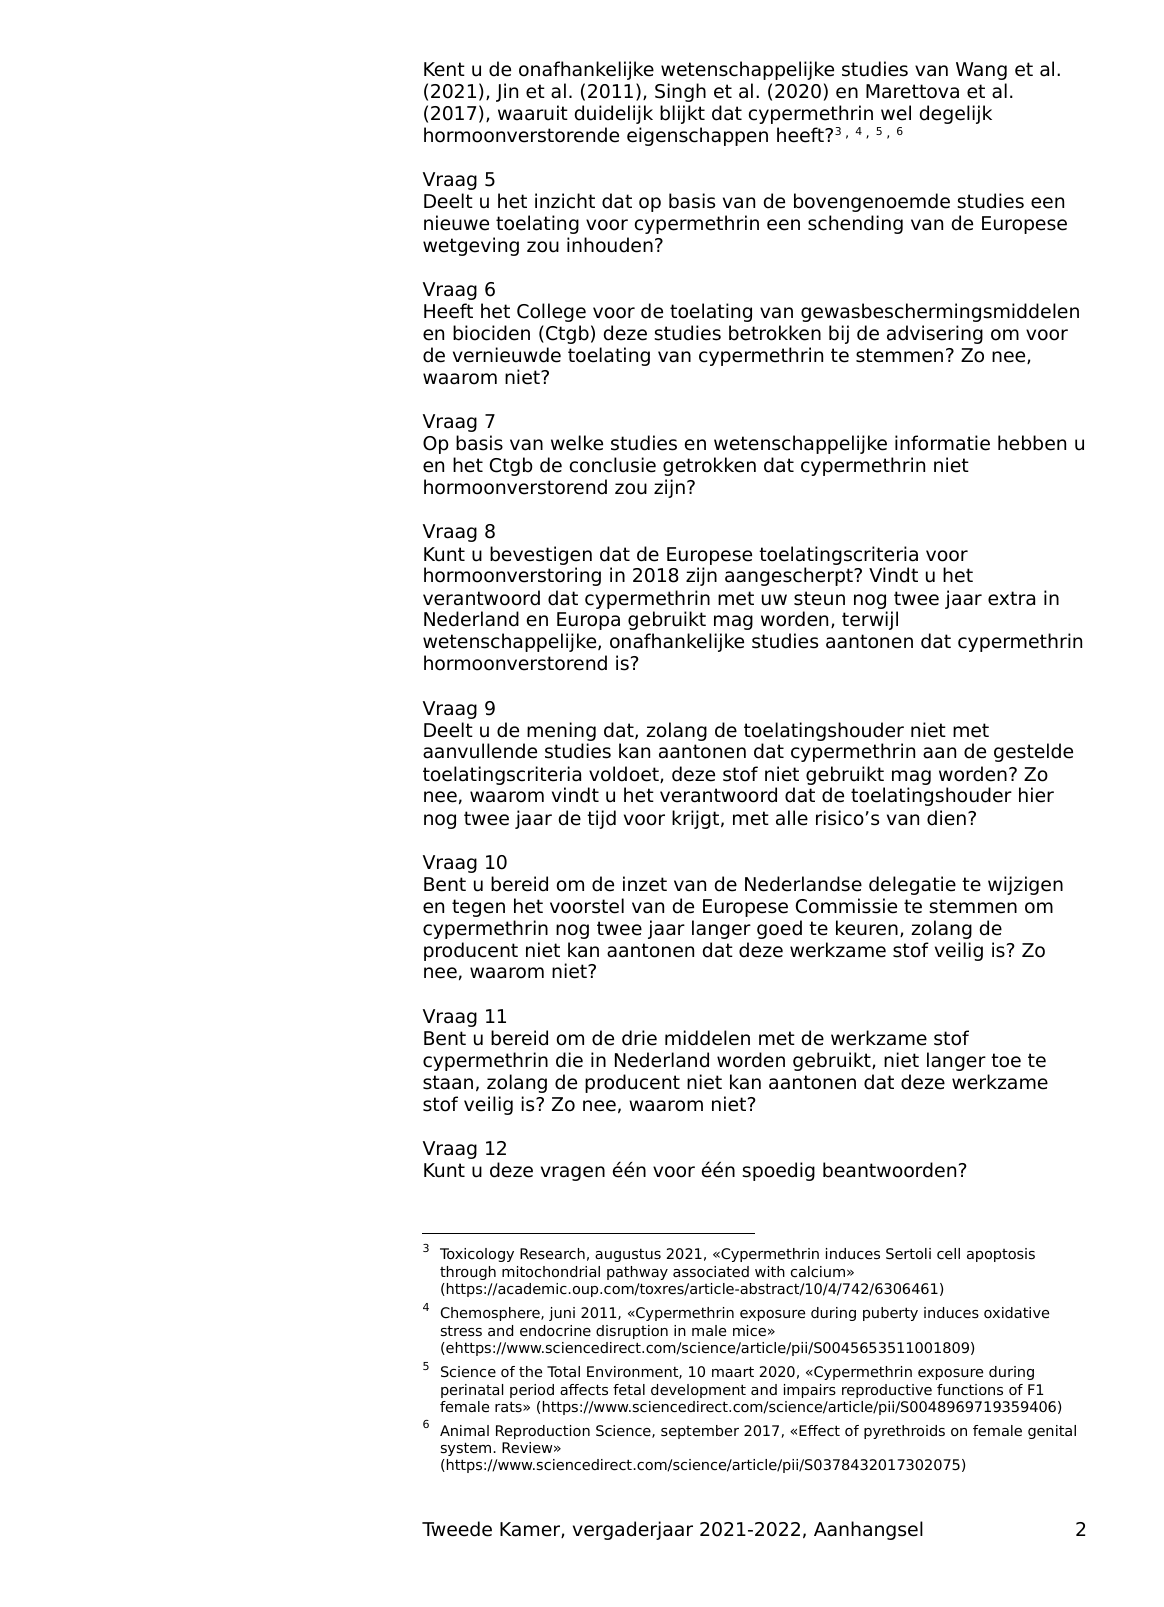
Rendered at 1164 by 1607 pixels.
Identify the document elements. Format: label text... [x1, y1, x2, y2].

text Op basis van welke studies en wetenschappelijke informatie hebben u en het Ctgb de conclusie getrokken dat cypermethrin niet hormoonverstorend zou zijn? [422, 433, 1087, 499]
text Bent u bereid om de drie middelen met de werkzame stof cypermethrin die in Nederland worden gebruikt, niet langer toe te staan, zolang de producent niet kan aantonen dat deze werkzame stof veilig is? Zo nee, waarom niet? [422, 1028, 1087, 1116]
text Chemosphere, juni 2011, «Cypermethrin exposure during puberty induces oxidative stress and endocrine disruption in male mice» (ehttps://www.sciencedirect.com/science/article/pii/S0045653511001809) [422, 1301, 1087, 1357]
text Vraag 10 [422, 852, 1087, 873]
text Vraag 7 [422, 411, 1087, 433]
text Vraag 6 [422, 279, 1087, 301]
text Deelt u de mening dat, zolang de toelatingshouder niet met aanvullende studies kan aantonen dat cypermethrin aan de gestelde toelatingscriteria voldoet, deze stof niet gebruikt mag worden? Zo nee, waarom vindt u het verantwoord dat de toelatingshouder hier nog twee jaar de tijd voor krijgt, met alle risico’s van dien? [422, 719, 1087, 829]
text Vraag 11 [422, 1006, 1087, 1028]
text Deelt u het inzicht dat op basis van de bovengenoemde studies een nieuwe toelating voor cypermethrin een schending van de Europese wetgeving zou inhouden? [422, 191, 1087, 257]
text Science of the Total Environment, 10 maart 2020, «Cypermethrin exposure during perinatal period affects fetal development and impairs reproductive functions of F1 female rats» (https://www.sciencedirect.com/science/article/pii/S0048969719359406) [422, 1360, 1087, 1416]
text Toxicology Research, augustus 2021, «Cypermethrin induces Sertoli cell apoptosis through mitochondrial pathway associated with calcium» (https://academic.oup.com/toxres/article-abstract/10/4/742/6306461) [422, 1242, 1087, 1298]
text Animal Reproduction Science, september 2017, «Effect of pyrethroids on female genital system. Review» (https://www.sciencedirect.com/science/article/pii/S0378432017302075) [422, 1418, 1087, 1474]
text Kunt u deze vragen één voor één spoedig beantwoorden? [422, 1160, 1087, 1182]
text Heeft het College voor de toelating van gewasbeschermingsmiddelen en biociden (Ctgb) deze studies betrokken bij de advisering om voor de vernieuwde toelating van cypermethrin te stemmen? Zo nee, waarom niet? [422, 301, 1087, 389]
text Kent u de onafhankelijke wetenschappelijke studies van Wang et al. (2021), Jin et al. (2011), Singh et al. (2020) en Marettova et al. (2017), waaruit duidelijk blijkt dat cypermethrin wel degelijk hormoonverstorende eigenschappen heeft?, , , [422, 59, 1087, 147]
text Vraag 9 [422, 697, 1087, 719]
text Bent u bereid om de inzet van de Nederlandse delegatie te wijzigen en tegen het voorstel van de Europese Commissie te stemmen om cypermethrin nog twee jaar langer goed te keuren, zolang de producent niet kan aantonen dat deze werkzame stof veilig is? Zo nee, waarom niet? [422, 873, 1087, 983]
text Vraag 8 [422, 521, 1087, 543]
text Kunt u bevestigen dat de Europese toelatingscriteria voor hormoonverstoring in 2018 zijn aangescherpt? Vindt u het verantwoord dat cypermethrin met uw steun nog twee jaar extra in Nederland en Europa gebruikt mag worden, terwijl wetenschappelijke, onafhankelijke studies aantonen dat cypermethrin hormoonverstorend is? [422, 543, 1087, 675]
text Vraag 5 [422, 169, 1087, 191]
text Vraag 12 [422, 1138, 1087, 1160]
